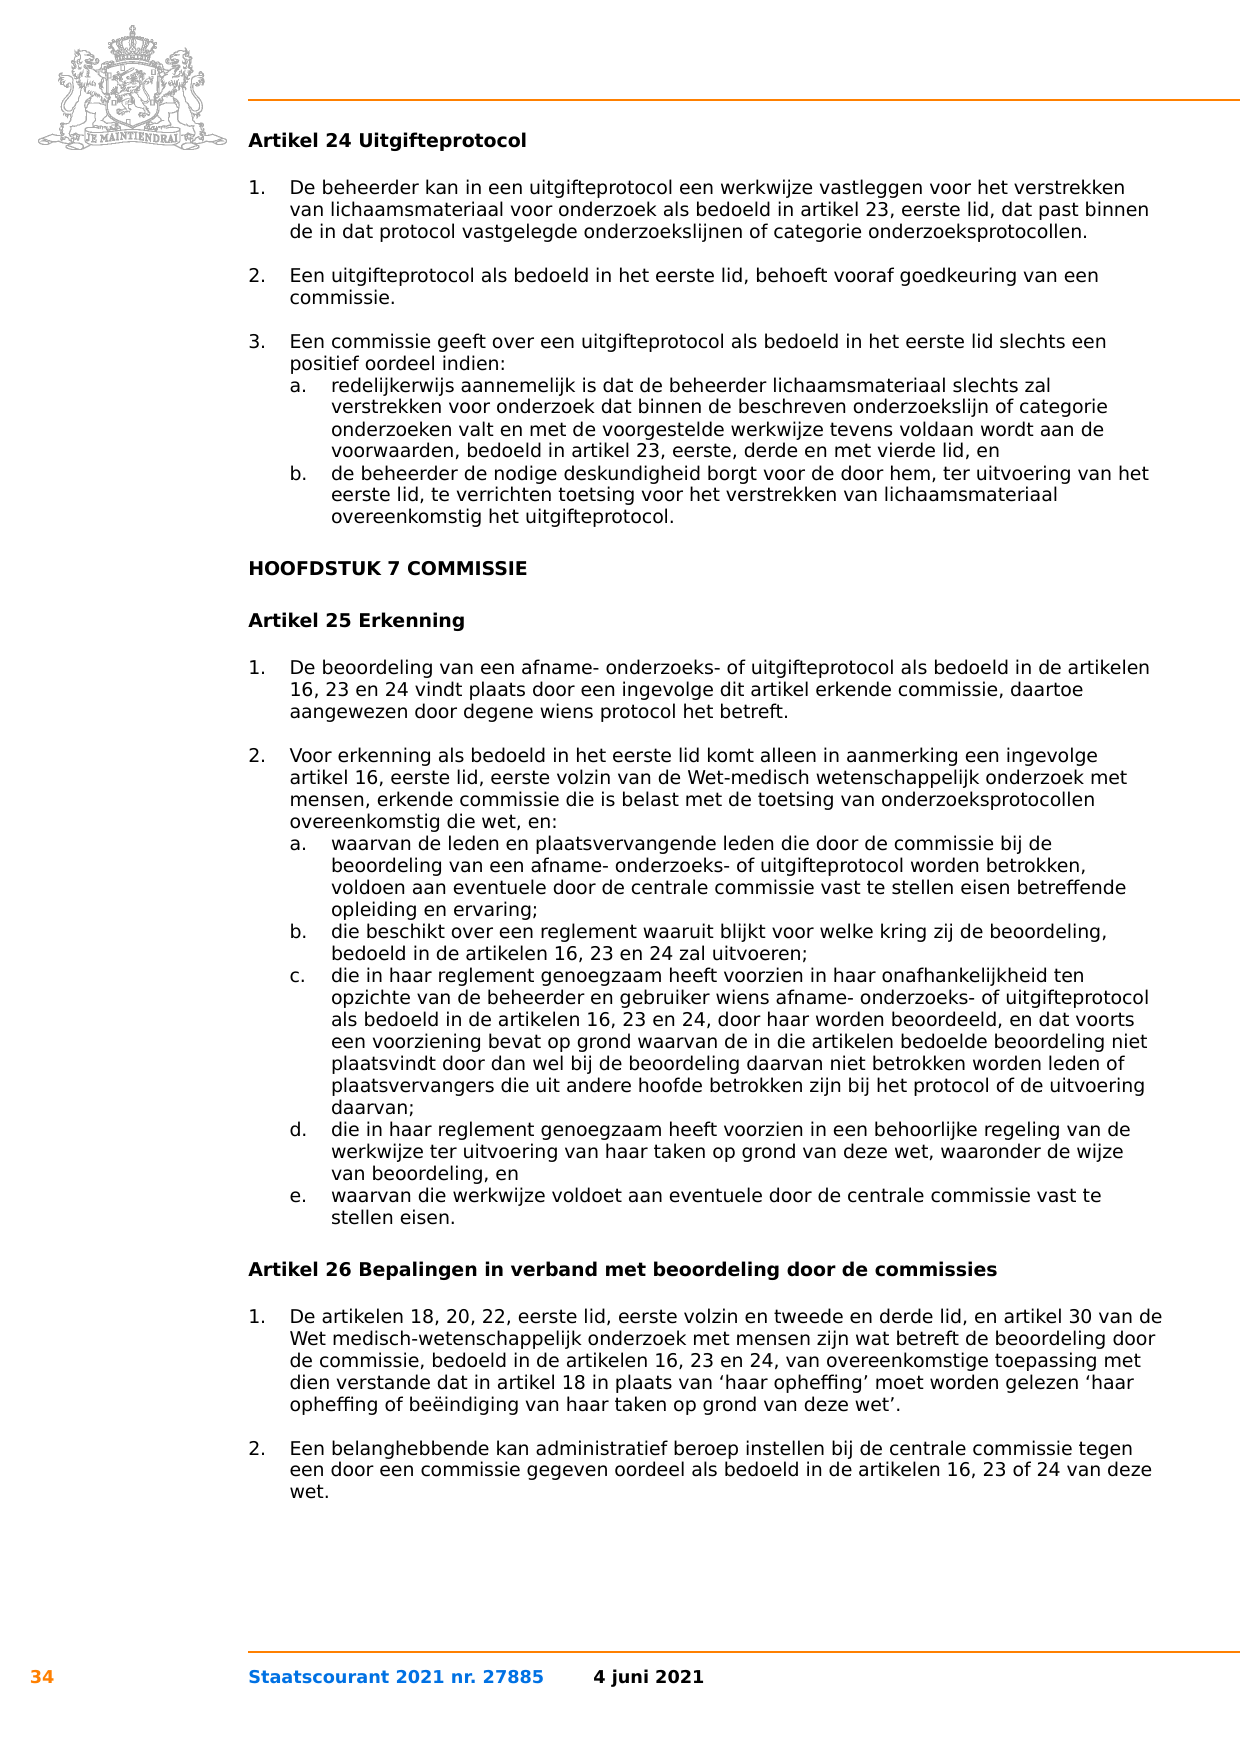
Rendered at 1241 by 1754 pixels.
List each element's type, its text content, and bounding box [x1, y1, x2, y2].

text a. waarvan de leden en plaatsvervangende leden die door de commissie bij de beoordeling van een afname- onderzoeks- of uitgifteprotocol worden betrokken, voldoen aan eventuele door de centrale commissie vast te stellen eisen betreffende opleiding en ervaring; [289, 833, 1163, 921]
subtitle HOOFDSTUK 7 COMMISSIE [248, 558, 1163, 580]
text c. die in haar reglement genoegzaam heeft voorzien in haar onafhankelijkheid ten opzichte van de beheerder en gebruiker wiens afname- onderzoeks- of uitgifteprotocol als bedoeld in de artikelen 16, 23 en 24, door haar worden beoordeeld, en dat voorts een voorziening bevat op grond waarvan de in die artikelen bedoelde beoordeling niet plaatsvindt door dan wel bij de beoordeling daarvan niet betrokken worden leden of plaatsvervangers die uit andere hoofde betrokken zijn bij het protocol of de uitvoering daarvan; [289, 965, 1163, 1119]
text 1. De beoordeling van een afname- onderzoeks- of uitgifteprotocol als bedoeld in de artikelen 16, 23 en 24 vindt plaats door een ingevolge dit artikel erkende commissie, daartoe aangewezen door degene wiens protocol het betreft. [248, 657, 1163, 723]
text 2. Een uitgifteprotocol als bedoeld in het eerste lid, behoeft vooraf goedkeuring van een commissie. [248, 265, 1163, 309]
text 1. De artikelen 18, 20, 22, eerste lid, eerste volzin en tweede en derde lid, en artikel 30 van de Wet medisch-wetenschappelijk onderzoek met mensen zijn wat betreft de beoordeling door de commissie, bedoeld in de artikelen 16, 23 en 24, van overeenkomstige toepassing met dien verstande dat in artikel 18 in plaats van ‘haar opheffing’ moet worden gelezen ‘haar opheffing of beëindiging van haar taken op grond van deze wet’. [248, 1306, 1163, 1416]
subtitle Artikel 24 Uitgifteprotocol [248, 130, 1163, 152]
text 3. Een commissie geeft over een uitgifteprotocol als bedoeld in het eerste lid slechts een positief oordeel indien: [248, 331, 1163, 374]
text e. waarvan die werkwijze voldoet aan eventuele door de centrale commissie vast te stellen eisen. [289, 1185, 1163, 1229]
text a. redelijkerwijs aannemelijk is dat de beheerder lichaamsmateriaal slechts zal verstrekken voor onderzoek dat binnen de beschreven onderzoekslijn of categorie onderzoeken valt en met de voorgestelde werkwijze tevens voldaan wordt aan de voorwaarden, bedoeld in artikel 23, eerste, derde en met vierde lid, en [289, 374, 1163, 462]
text b. die beschikt over een reglement waaruit blijkt voor welke kring zij de beoordeling, bedoeld in de artikelen 16, 23 en 24 zal uitvoeren; [289, 921, 1163, 965]
picture [38, 25, 227, 150]
text d. die in haar reglement genoegzaam heeft voorzien in een behoorlijke regeling van de werkwijze ter uitvoering van haar taken op grond van deze wet, waaronder de wijze van beoordeling, en [289, 1119, 1163, 1185]
text 1. De beheerder kan in een uitgifteprotocol een werkwijze vastleggen voor het verstrekken van lichaamsmateriaal voor onderzoek als bedoeld in artikel 23, eerste lid, dat past binnen de in dat protocol vastgelegde onderzoekslijnen of categorie onderzoeksprotocollen. [248, 177, 1163, 243]
subtitle Artikel 26 Bepalingen in verband met beoordeling door de commissies [248, 1259, 1163, 1281]
text 2. Een belanghebbende kan administratief beroep instellen bij de centrale commissie tegen een door een commissie gegeven oordeel als bedoeld in de artikelen 16, 23 of 24 van deze wet. [248, 1437, 1163, 1503]
subtitle Artikel 25 Erkenning [248, 610, 1163, 632]
text b. de beheerder de nodige deskundigheid borgt voor de door hem, ter uitvoering van het eerste lid, te verrichten toetsing voor het verstrekken van lichaamsmateriaal overeenkomstig het uitgifteprotocol. [289, 462, 1163, 528]
text 2. Voor erkenning als bedoeld in het eerste lid komt alleen in aanmerking een ingevolge artikel 16, eerste lid, eerste volzin van de Wet-medisch wetenschappelijk onderzoek met mensen, erkende commissie die is belast met de toetsing van onderzoeksprotocollen overeenkomstig die wet, en: [248, 745, 1163, 833]
